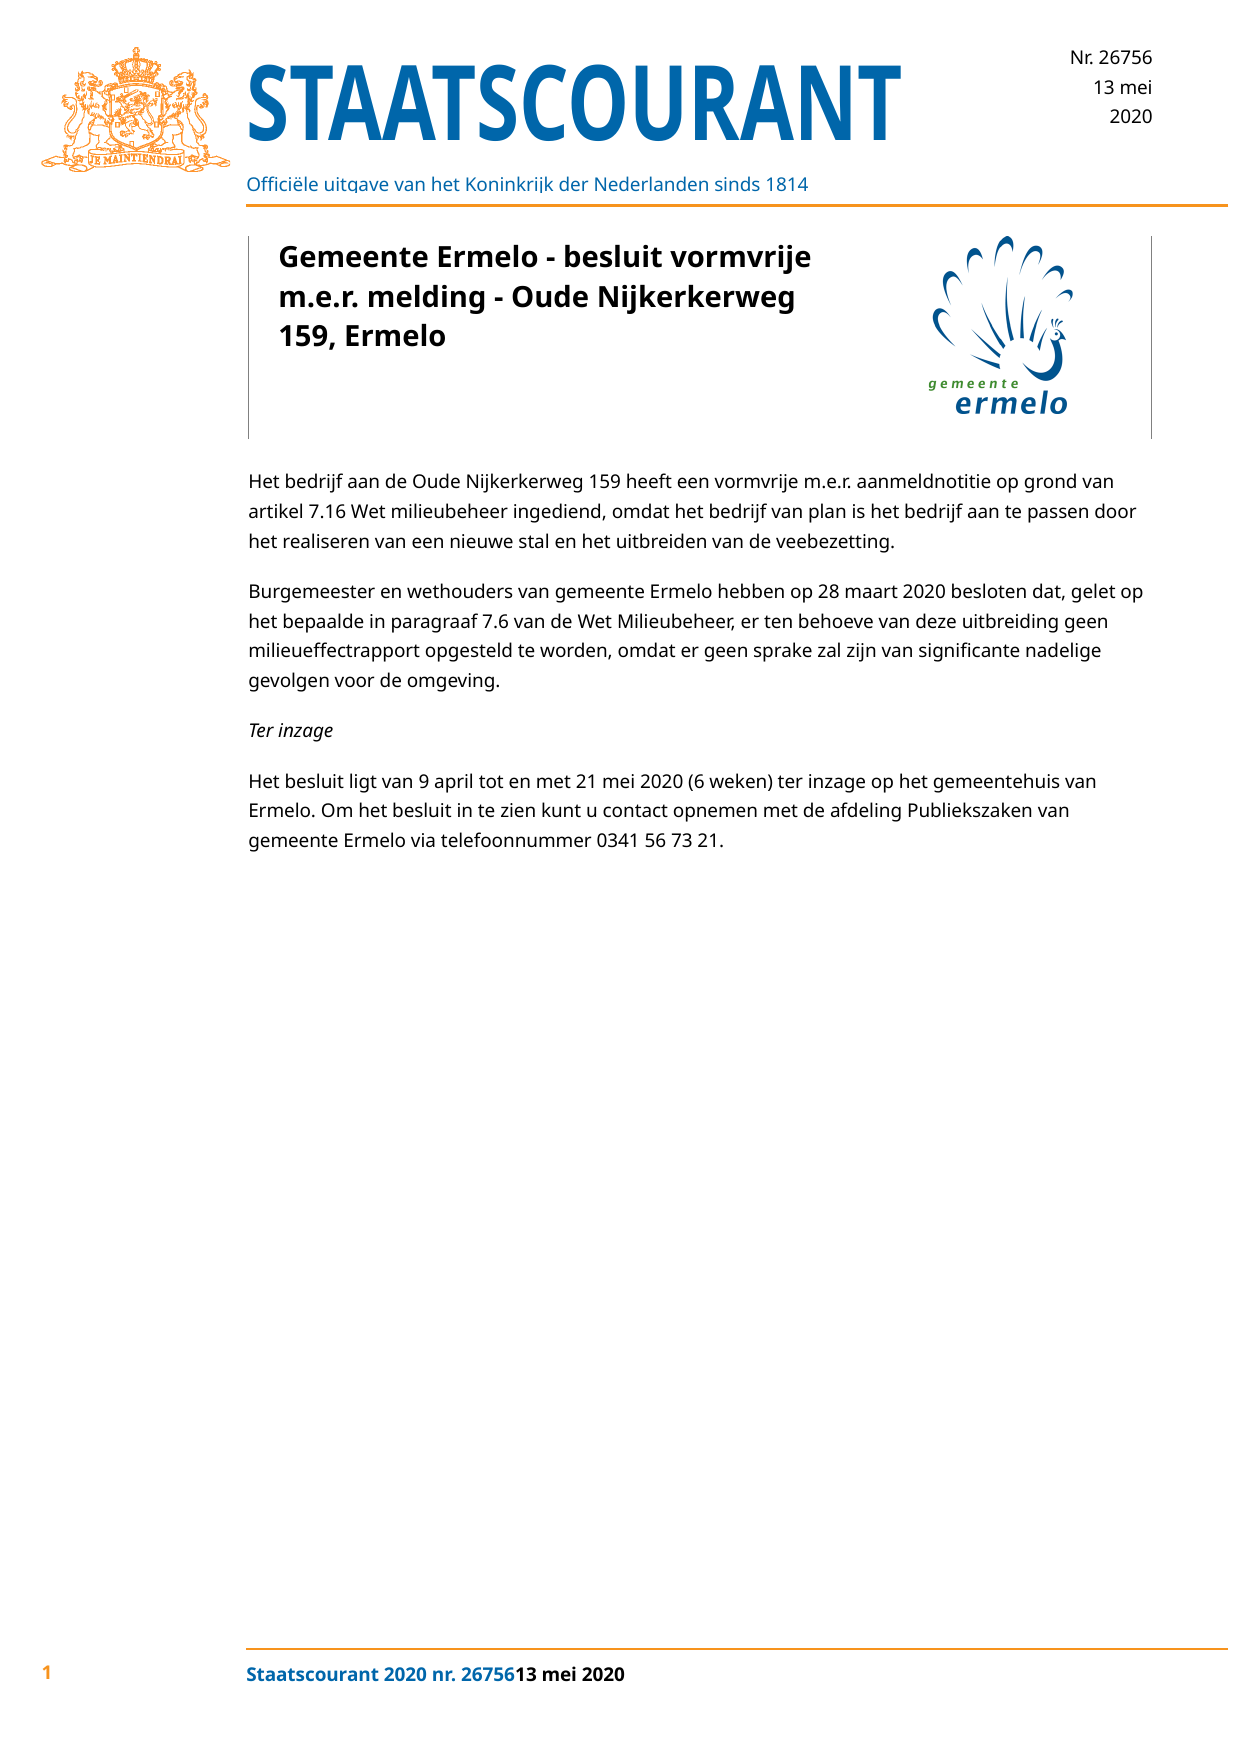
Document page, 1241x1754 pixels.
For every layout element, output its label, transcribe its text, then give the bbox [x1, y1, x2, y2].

table_header [850, 236, 928, 413]
text Burgemeester en wethouders van gemeente Ermelo hebben op 28 maart 2020 besloten dat, gelet op het bepaalde in paragraaf 7.6 van de Wet Milieubeheer, er ten behoeve van deze uitbreiding geen milieueffectrapport opgesteld te worden, omdat er geen sprake zal zijn van significante nadelige gevolgen voor de omgeving. [248, 578, 1152, 693]
text Ter inzage [248, 717, 1152, 743]
picture [928, 236, 1073, 414]
text Het besluit ligt van 9 april tot en met 21 mei 2020 (6 weken) ter inzage op het gemeentehuis van Ermelo. Om het besluit in te zien kunt u contact opnemen met de afdeling Publiekszaken van gemeente Ermelo via telefoonnummer 0341 56 73 21. [248, 768, 1152, 853]
table_header Gemeente Ermelo - besluit vormvrije m.e.r. melding - Oude Nijkerkerweg 159, Ermelo [249, 236, 850, 439]
table_header [850, 414, 1151, 439]
table_header [1073, 236, 1151, 413]
picture [41, 47, 231, 172]
text Het bedrijf aan de Oude Nijkerkerweg 159 heeft een vormvrije m.e.r. aanmeldnotitie op grond van artikel 7.16 Wet milieubeheer ingediend, omdat het bedrijf van plan is het bedrijf aan te passen door het realiseren van een nieuwe stal en het uitbreiden van de veebezetting. [248, 469, 1152, 553]
